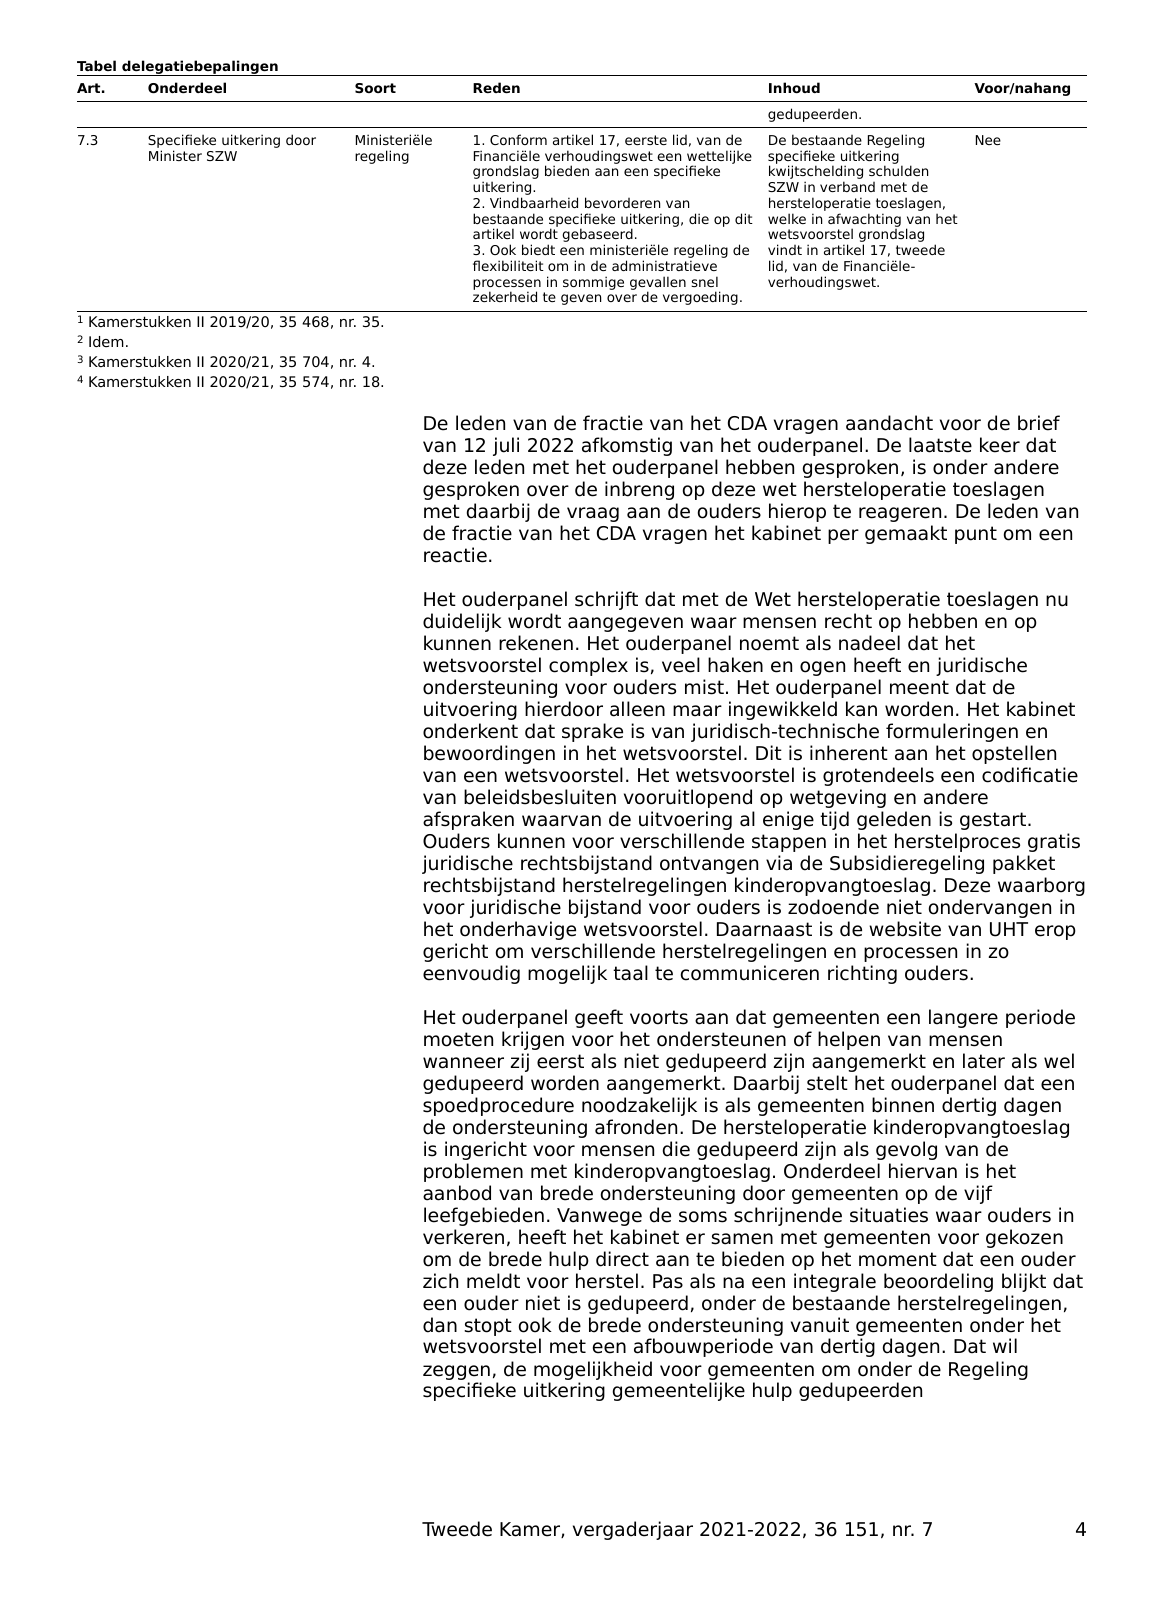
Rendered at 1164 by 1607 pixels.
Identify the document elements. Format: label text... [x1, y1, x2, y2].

text Het ouderpanel geeft voorts aan dat gemeenten een langere periode moeten krijgen voor het ondersteunen of helpen van mensen wanneer zij eerst als niet gedupeerd zijn aangemerkt en later als wel gedupeerd worden aangemerkt. Daarbij stelt het ouderpanel dat een spoedprocedure noodzakelijk is als gemeenten binnen dertig dagen de ondersteuning afronden. De hersteloperatie kinderopvangtoeslag is ingericht voor mensen die gedupeerd zijn als gevolg van de problemen met kinderopvangtoeslag. Onderdeel hiervan is het aanbod van brede ondersteuning door gemeenten op de vijf leefgebieden. Vanwege de soms schrijnende situaties waar ouders in verkeren, heeft het kabinet er samen met gemeenten voor gekozen om de brede hulp direct aan te bieden op het moment dat een ouder zich meldt voor herstel. Pas als na een integrale beoordeling blijkt dat een ouder niet is gedupeerd, onder de bestaande herstelregelingen, dan stopt ook de brede ondersteuning vanuit gemeenten onder het wetsvoorstel met een afbouwperiode van dertig dagen. Dat wil zeggen, de mogelijkheid voor gemeenten om onder de Regeling specifieke uitkering gemeentelijke hulp gedupeerden [422, 1007, 1087, 1402]
table_cell [142, 102, 348, 127]
table_cell Soort [348, 76, 466, 101]
table_cell 1 Kamerstukken II 2019/20, 35 468, nr. 35. 2 Idem. 3 Kamerstukken II 2020/21, 35 704, nr. 4. 4 Kamerstukken II 2020/21, 35 574, nr. 18. [77, 312, 1087, 391]
table_cell De bestaande Regeling specifieke uitkering kwijtschelding schulden SZW in verband met de hersteloperatie toeslagen, welke in afwachting van het wetsvoorstel grondslag vindt in artikel 17, tweede lid, van de Financiële-verhoudingswet. [762, 128, 968, 311]
table_header Tabel delegatiebepalingen [77, 59, 1087, 75]
table_cell [969, 102, 1087, 127]
table_cell Reden [466, 76, 762, 101]
table_cell Nee [969, 128, 1087, 311]
table_cell Onderdeel [142, 76, 348, 101]
table_cell Specifieke uitkering door Minister SZW [142, 128, 348, 311]
table_cell Ministeriële regeling [348, 128, 466, 311]
table_cell [466, 102, 762, 127]
table_cell Voor/nahang [969, 76, 1087, 101]
text De leden van de fractie van het CDA vragen aandacht voor de brief van 12 juli 2022 afkomstig van het ouderpanel. De laatste keer dat deze leden met het ouderpanel hebben gesproken, is onder andere gesproken over de inbreng op deze wet hersteloperatie toeslagen met daarbij de vraag aan de ouders hierop te reageren. De leden van de fractie van het CDA vragen het kabinet per gemaakt punt om een reactie. [422, 413, 1087, 567]
table_cell gedupeerden. [762, 102, 968, 127]
table_cell 1. Conform artikel 17, eerste lid, van de Financiële verhoudingswet een wettelijke grondslag bieden aan een specifieke uitkering. 2. Vindbaarheid bevorderen van bestaande specifieke uitkering, die op dit artikel wordt gebaseerd. 3. Ook biedt een ministeriële regeling de flexibiliteit om in de administratieve processen in sommige gevallen snel zekerheid te geven over de vergoeding. [466, 128, 762, 311]
table_cell Art. [77, 76, 142, 101]
table_cell Inhoud [762, 76, 968, 101]
table_cell [348, 102, 466, 127]
table_cell 7.3 [77, 128, 142, 311]
table_cell [77, 102, 142, 127]
text Het ouderpanel schrijft dat met de Wet hersteloperatie toeslagen nu duidelijk wordt aangegeven waar mensen recht op hebben en op kunnen rekenen. Het ouderpanel noemt als nadeel dat het wetsvoorstel complex is, veel haken en ogen heeft en juridische ondersteuning voor ouders mist. Het ouderpanel meent dat de uitvoering hierdoor alleen maar ingewikkeld kan worden. Het kabinet onderkent dat sprake is van juridisch-technische formuleringen en bewoordingen in het wetsvoorstel. Dit is inherent aan het opstellen van een wetsvoorstel. Het wetsvoorstel is grotendeels een codificatie van beleidsbesluiten vooruitlopend op wetgeving en andere afspraken waarvan de uitvoering al enige tijd geleden is gestart. Ouders kunnen voor verschillende stappen in het herstelproces gratis juridische rechtsbijstand ontvangen via de Subsidieregeling pakket rechtsbijstand herstelregelingen kinderopvangtoeslag. Deze waarborg voor juridische bijstand voor ouders is zodoende niet ondervangen in het onderhavige wetsvoorstel. Daarnaast is de website van UHT erop gericht om verschillende herstelregelingen en processen in zo eenvoudig mogelijk taal te communiceren richting ouders. [422, 589, 1087, 984]
